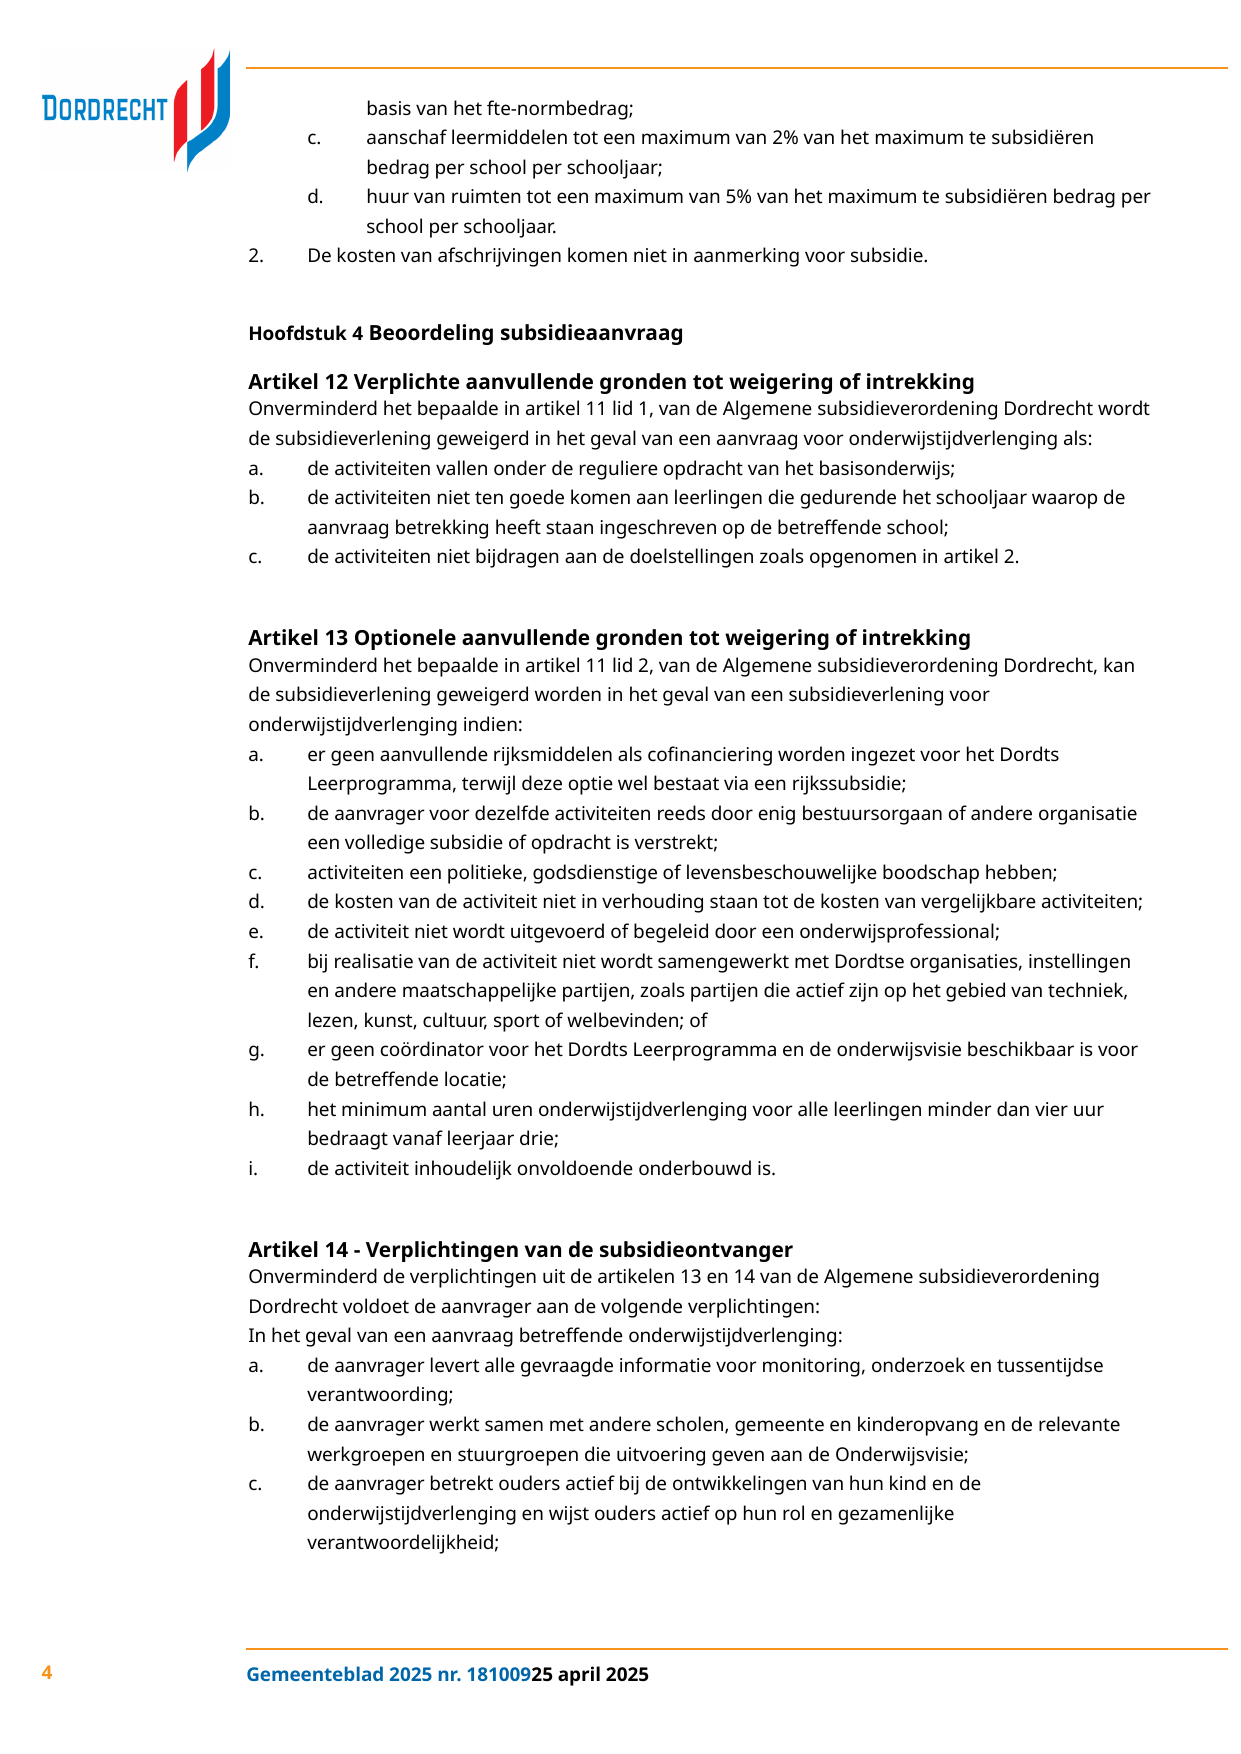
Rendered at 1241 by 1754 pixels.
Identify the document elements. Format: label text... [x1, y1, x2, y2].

text Onverminderd de verplichtingen uit de artikelen 13 en 14 van de Algemene subsidieverordening Dordrecht voldoet de aanvrager aan de volgende verplichtingen: [248, 1263, 1152, 1319]
list de aanvrager levert alle gevraagde informatie voor monitoring, onderzoek en tussentijdse verantwoording; [248, 1352, 1152, 1407]
list activiteiten een politieke, godsdienstige of levensbeschouwelijke boodschap hebben; [248, 859, 1152, 885]
text In het geval van een aanvraag betreffende onderwijstijdverlenging: [248, 1322, 1152, 1348]
list de aanvrager betrekt ouders actief bij de ontwikkelingen van hun kind en de onderwijstijdverlenging en wijst ouders actief op hun rol en gezamenlijke verantwoordelijkheid; [248, 1470, 1152, 1555]
text Artikel 13 Optionele aanvullende gronden tot weigering of intrekking [248, 623, 1152, 652]
picture [41, 47, 231, 172]
list de activiteiten vallen onder de reguliere opdracht van het basisonderwijs; [248, 455, 1152, 481]
list de activiteiten niet ten goede komen aan leerlingen die gedurende het schooljaar waarop de aanvraag betrekking heeft staan ingeschreven op de betreffende school; [248, 484, 1152, 540]
text Artikel 14 - Verplichtingen van de subsidieontvanger [248, 1235, 1152, 1263]
text Onverminderd het bepaalde in artikel 11 lid 1, van de Algemene subsidieverordening Dordrecht wordt de subsidieverlening geweigerd in het geval van een aanvraag voor onderwijstijdverlenging als: [248, 396, 1152, 451]
list er geen aanvullende rijksmiddelen als cofinanciering worden ingezet voor het Dordts Leerprogramma, terwijl deze optie wel bestaat via een rijkssubsidie; [248, 741, 1152, 796]
list de kosten van de activiteit niet in verhouding staan tot de kosten van vergelijkbare activiteiten; [248, 889, 1152, 914]
text Artikel 12 Verplichte aanvullende gronden tot weigering of intrekking [248, 367, 1152, 396]
list De kosten van afschrijvingen komen niet in aanmerking voor subsidie. [248, 243, 1152, 268]
list de aanvrager werkt samen met andere scholen, gemeente en kinderopvang en de relevante werkgroepen en stuurgroepen die uitvoering geven aan de Onderwijsvisie; [248, 1411, 1152, 1467]
list huur van ruimten tot een maximum van 5% van het maximum te subsidiëren bedrag per school per schooljaar. [307, 183, 1152, 239]
list de activiteit niet wordt uitgevoerd of begeleid door een onderwijsprofessional; [248, 918, 1152, 944]
text Onverminderd het bepaalde in artikel 11 lid 2, van de Algemene subsidieverordening Dordrecht, kan de subsidieverlening geweigerd worden in het geval van een subsidieverlening voor onderwijstijdverlenging indien: [248, 652, 1152, 737]
list basis van het fte-normbedrag; [307, 95, 1152, 121]
list er geen coördinator voor het Dordts Leerprogramma en de onderwijsvisie beschikbaar is voor de betreffende locatie; [248, 1037, 1152, 1092]
list de activiteit inhoudelijk onvoldoende onderbouwd is. [248, 1155, 1152, 1181]
list de activiteiten niet bijdragen aan de doelstellingen zoals opgenomen in artikel 2. [248, 543, 1152, 569]
list bij realisatie van de activiteit niet wordt samengewerkt met Dordtse organisaties, instellingen en andere maatschappelijke partijen, zoals partijen die actief zijn op het gebied van techniek, lezen, kunst, cultuur, sport of welbevinden; of [248, 948, 1152, 1033]
text Hoofdstuk 4 Beoordeling subsidieaanvraag [248, 318, 1152, 346]
list aanschaf leermiddelen tot een maximum van 2% van het maximum te subsidiëren bedrag per school per schooljaar; [307, 124, 1152, 180]
list de aanvrager voor dezelfde activiteiten reeds door enig bestuursorgaan of andere organisatie een volledige subsidie of opdracht is verstrekt; [248, 800, 1152, 855]
list het minimum aantal uren onderwijstijdverlenging voor alle leerlingen minder dan vier uur bedraagt vanaf leerjaar drie; [248, 1096, 1152, 1151]
